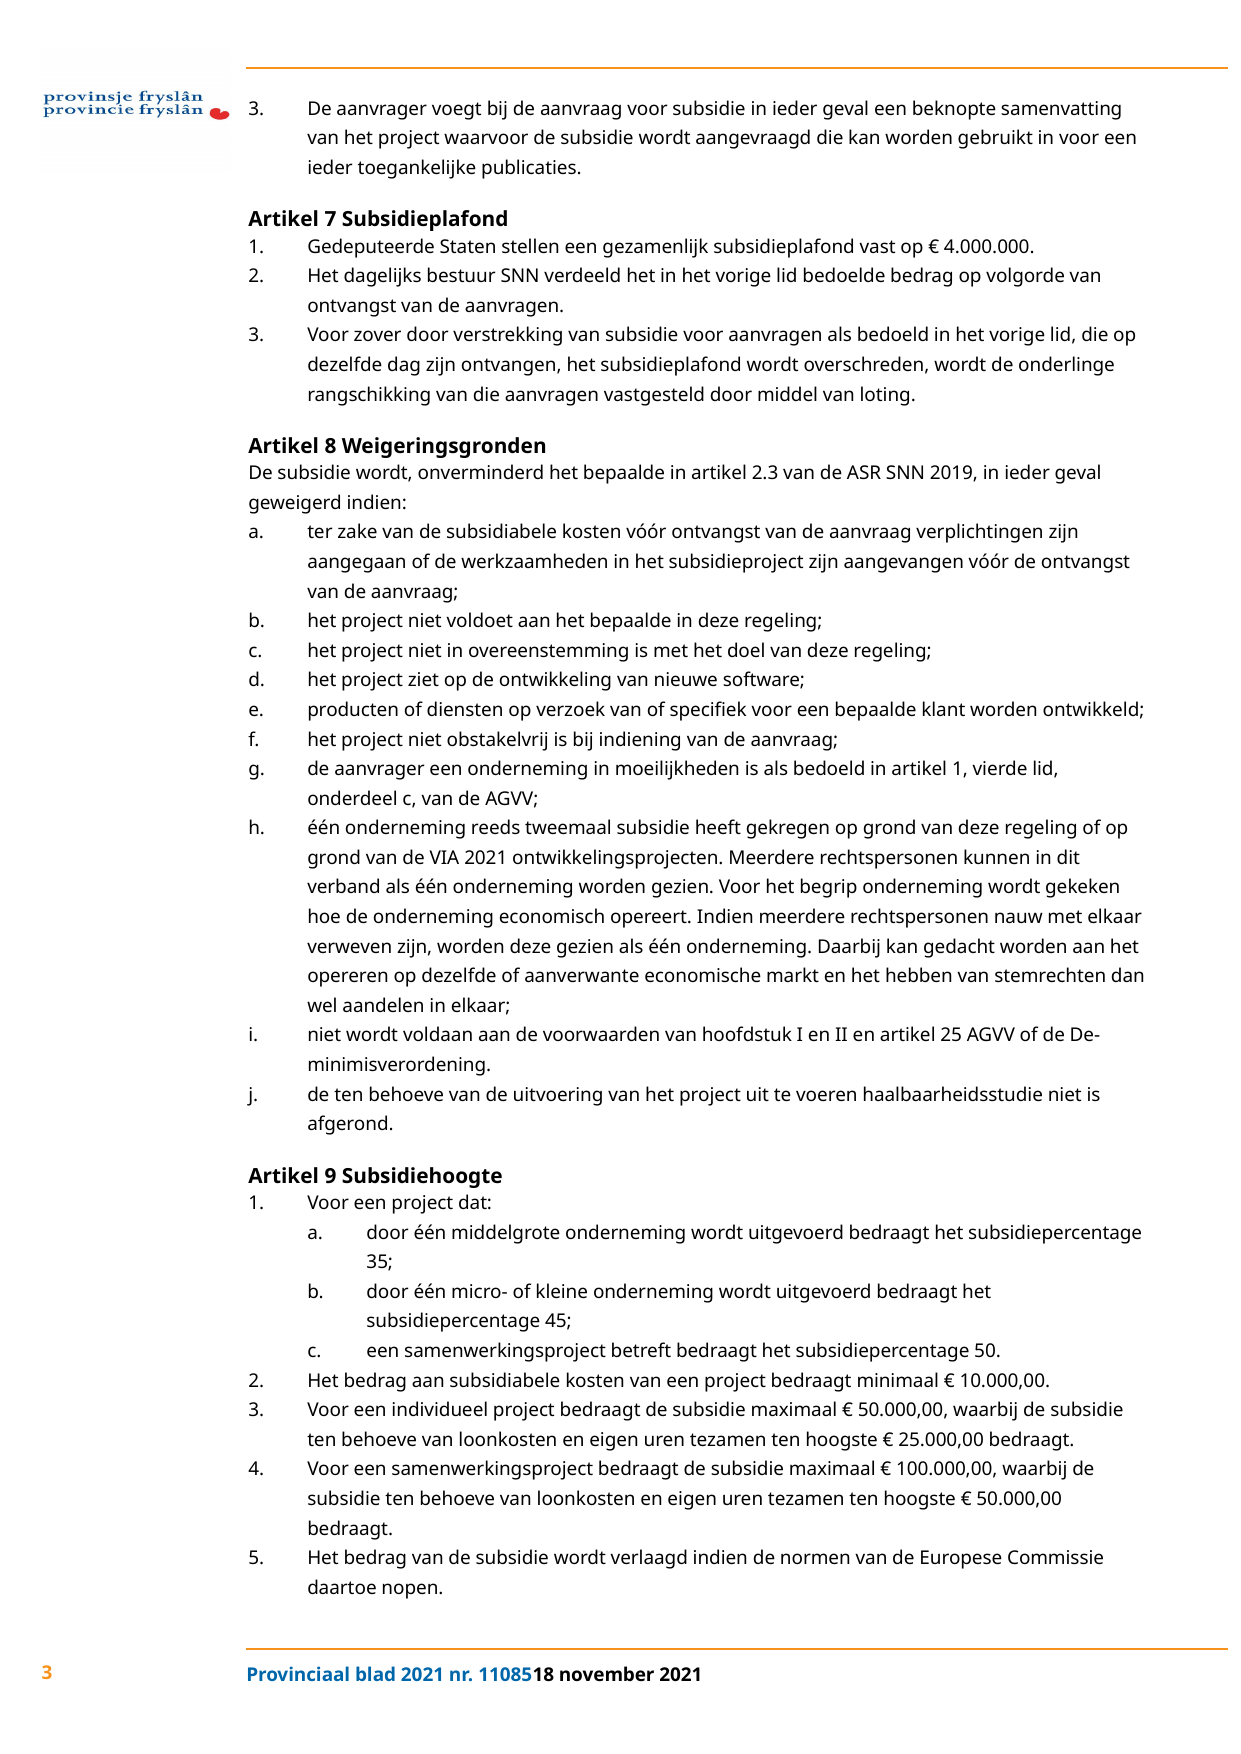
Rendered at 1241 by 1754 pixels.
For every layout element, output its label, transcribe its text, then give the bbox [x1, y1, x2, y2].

list het project niet in overeenstemming is met het doel van deze regeling; [248, 637, 1152, 663]
list een samenwerkingsproject betreft bedraagt het subsidiepercentage 50. [307, 1337, 1152, 1363]
list Voor zover door verstrekking van subsidie voor aanvragen als bedoeld in het vorige lid, die op dezelfde dag zijn ontvangen, het subsidieplafond wordt overschreden, wordt de onderlinge rangschikking van die aanvragen vastgesteld door middel van loting. [248, 322, 1152, 406]
list Voor een project dat: [248, 1189, 1152, 1215]
list de aanvrager een onderneming in moeilijkheden is als bedoeld in artikel 1, vierde lid, onderdeel c, van de AGVV; [248, 755, 1152, 811]
list door één middelgrote onderneming wordt uitgevoerd bedraagt het subsidiepercentage 35; [307, 1219, 1152, 1274]
text Artikel 8 Weigeringsgronden [248, 431, 1152, 459]
list Gedeputeerde Staten stellen een gezamenlijk subsidieplafond vast op € 4.000.000. [248, 233, 1152, 258]
list het project niet voldoet aan het bepaalde in deze regeling; [248, 607, 1152, 633]
list één onderneming reeds tweemaal subsidie heeft gekregen op grond van deze regeling of op grond van de VIA 2021 ontwikkelingsprojecten. Meerdere rechtspersonen kunnen in dit verband als één onderneming worden gezien. Voor het begrip onderneming wordt gekeken hoe de onderneming economisch opereert. Indien meerdere rechtspersonen nauw met elkaar verweven zijn, worden deze gezien als één onderneming. Daarbij kan gedacht worden aan het opereren op dezelfde of aanverwante economische markt en het hebben van stemrechten dan wel aandelen in elkaar; [248, 814, 1152, 1018]
list Het bedrag aan subsidiabele kosten van een project bedraagt minimaal € 10.000,00. [248, 1367, 1152, 1392]
list producten of diensten op verzoek van of specifiek voor een bepaalde klant worden ontwikkeld; [248, 696, 1152, 722]
list ter zake van de subsidiabele kosten vóór ontvangst van de aanvraag verplichtingen zijn aangegaan of de werkzaamheden in het subsidieproject zijn aangevangen vóór de ontvangst van de aanvraag; [248, 519, 1152, 604]
list Voor een samenwerkingsproject bedraagt de subsidie maximaal € 100.000,00, waarbij de subsidie ten behoeve van loonkosten en eigen uren tezamen ten hoogste € 50.000,00 bedraagt. [248, 1456, 1152, 1540]
list het project ziet op de ontwikkeling van nieuwe software; [248, 667, 1152, 692]
list Voor een individueel project bedraagt de subsidie maximaal € 50.000,00, waarbij de subsidie ten behoeve van loonkosten en eigen uren tezamen ten hoogste € 25.000,00 bedraagt. [248, 1396, 1152, 1452]
list het project niet obstakelvrij is bij indiening van de aanvraag; [248, 726, 1152, 752]
list Het bedrag van de subsidie wordt verlaagd indien de normen van de Europese Commissie daartoe nopen. [248, 1544, 1152, 1599]
list door één micro- of kleine onderneming wordt uitgevoerd bedraagt het subsidiepercentage 45; [307, 1278, 1152, 1333]
list De aanvrager voegt bij de aanvraag voor subsidie in ieder geval een beknopte samenvatting van het project waarvoor de subsidie wordt aangevraagd die kan worden gebruikt in voor een ieder toegankelijke publicaties. [248, 95, 1152, 180]
list Het dagelijks bestuur SNN verdeeld het in het vorige lid bedoelde bedrag op volgorde van ontvangst van de aanvragen. [248, 262, 1152, 318]
list de ten behoeve van de uitvoering van het project uit te voeren haalbaarheidsstudie niet is afgerond. [248, 1081, 1152, 1136]
text Artikel 7 Subsidieplafond [248, 204, 1152, 233]
text Artikel 9 Subsidiehoogte [248, 1161, 1152, 1189]
text De subsidie wordt, onverminderd het bepaalde in artikel 2.3 van de ASR SNN 2019, in ieder geval geweigerd indien: [248, 459, 1152, 515]
picture [41, 47, 231, 172]
list niet wordt voldaan aan de voorwaarden van hoofdstuk I en II en artikel 25 AGVV of de De-minimisverordening. [248, 1022, 1152, 1077]
